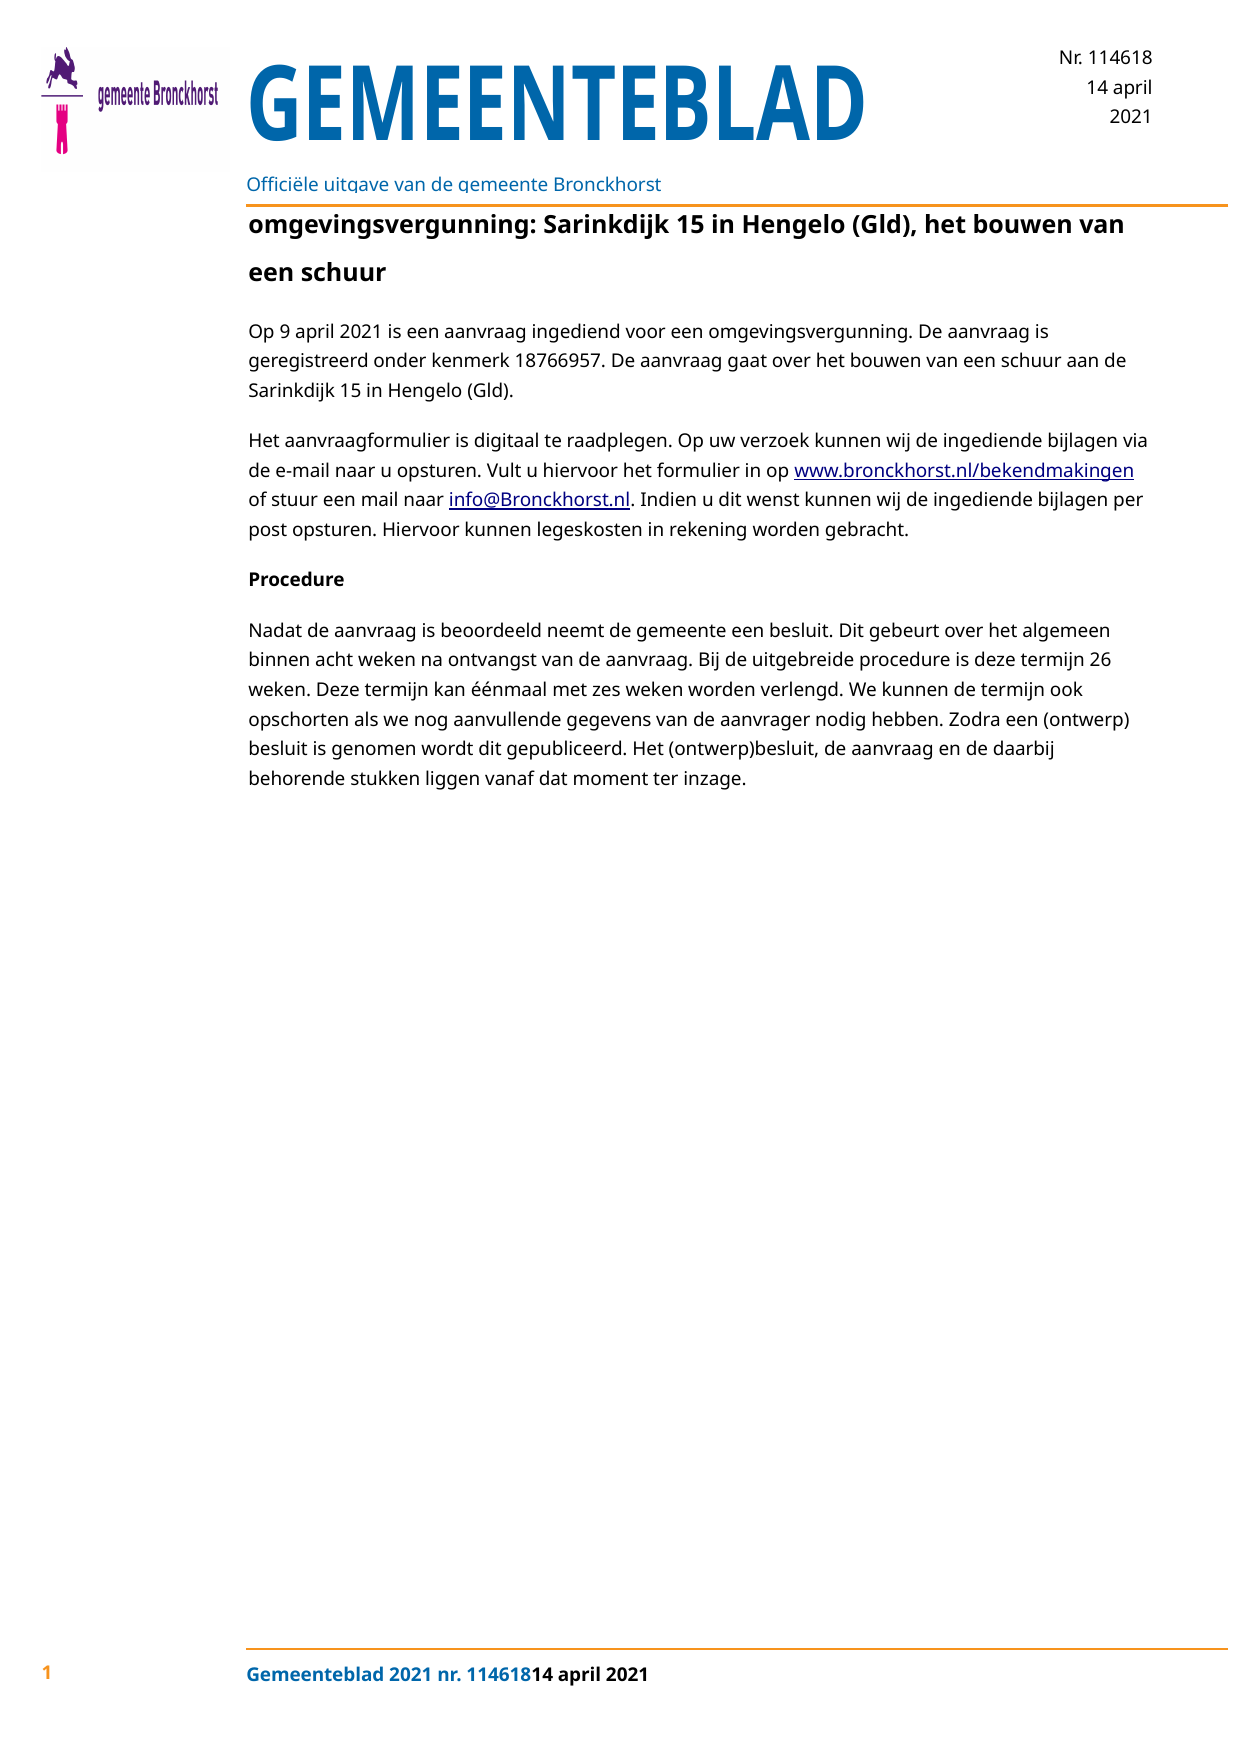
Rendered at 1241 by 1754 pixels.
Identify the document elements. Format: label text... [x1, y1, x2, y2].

text Het aanvraagformulier is digitaal te raadplegen. Op uw verzoek kunnen wij de ingediende bijlagen via de e-mail naar u opsturen. Vult u hiervoor het formulier in op www.bronckhorst.nl/bekendmakingen of stuur een mail naar info@Bronckhorst.nl. Indien u dit wenst kunnen wij de ingediende bijlagen per post opsturen. Hiervoor kunnen legeskosten in rekening worden gebracht. [248, 427, 1152, 542]
picture [41, 47, 231, 172]
text Nadat de aanvraag is beoordeeld neemt de gemeente een besluit. Dit gebeurt over het algemeen binnen acht weken na ontvangst van de aanvraag. Bij de uitgebreide procedure is deze termijn 26 weken. Deze termijn kan éénmaal met zes weken worden verlengd. We kunnen de termijn ook opschorten als we nog aanvullende gegevens van de aanvrager nodig hebben. Zodra een (ontwerp) besluit is genomen wordt dit gepubliceerd. Het (ontwerp)besluit, de aanvraag en de daarbij behorende stukken liggen vanaf dat moment ter inzage. [248, 617, 1152, 791]
text Procedure [248, 567, 1152, 592]
text omgevingsvergunning: Sarinkdijk 15 in Hengelo (Gld), het bouwen van een schuur [248, 207, 1152, 288]
text Op 9 april 2021 is een aanvraag ingediend voor een omgevingsvergunning. De aanvraag is geregistreerd onder kenmerk 18766957. De aanvraag gaat over het bouwen van een schuur aan de Sarinkdijk 15 in Hengelo (Gld). [248, 318, 1152, 403]
